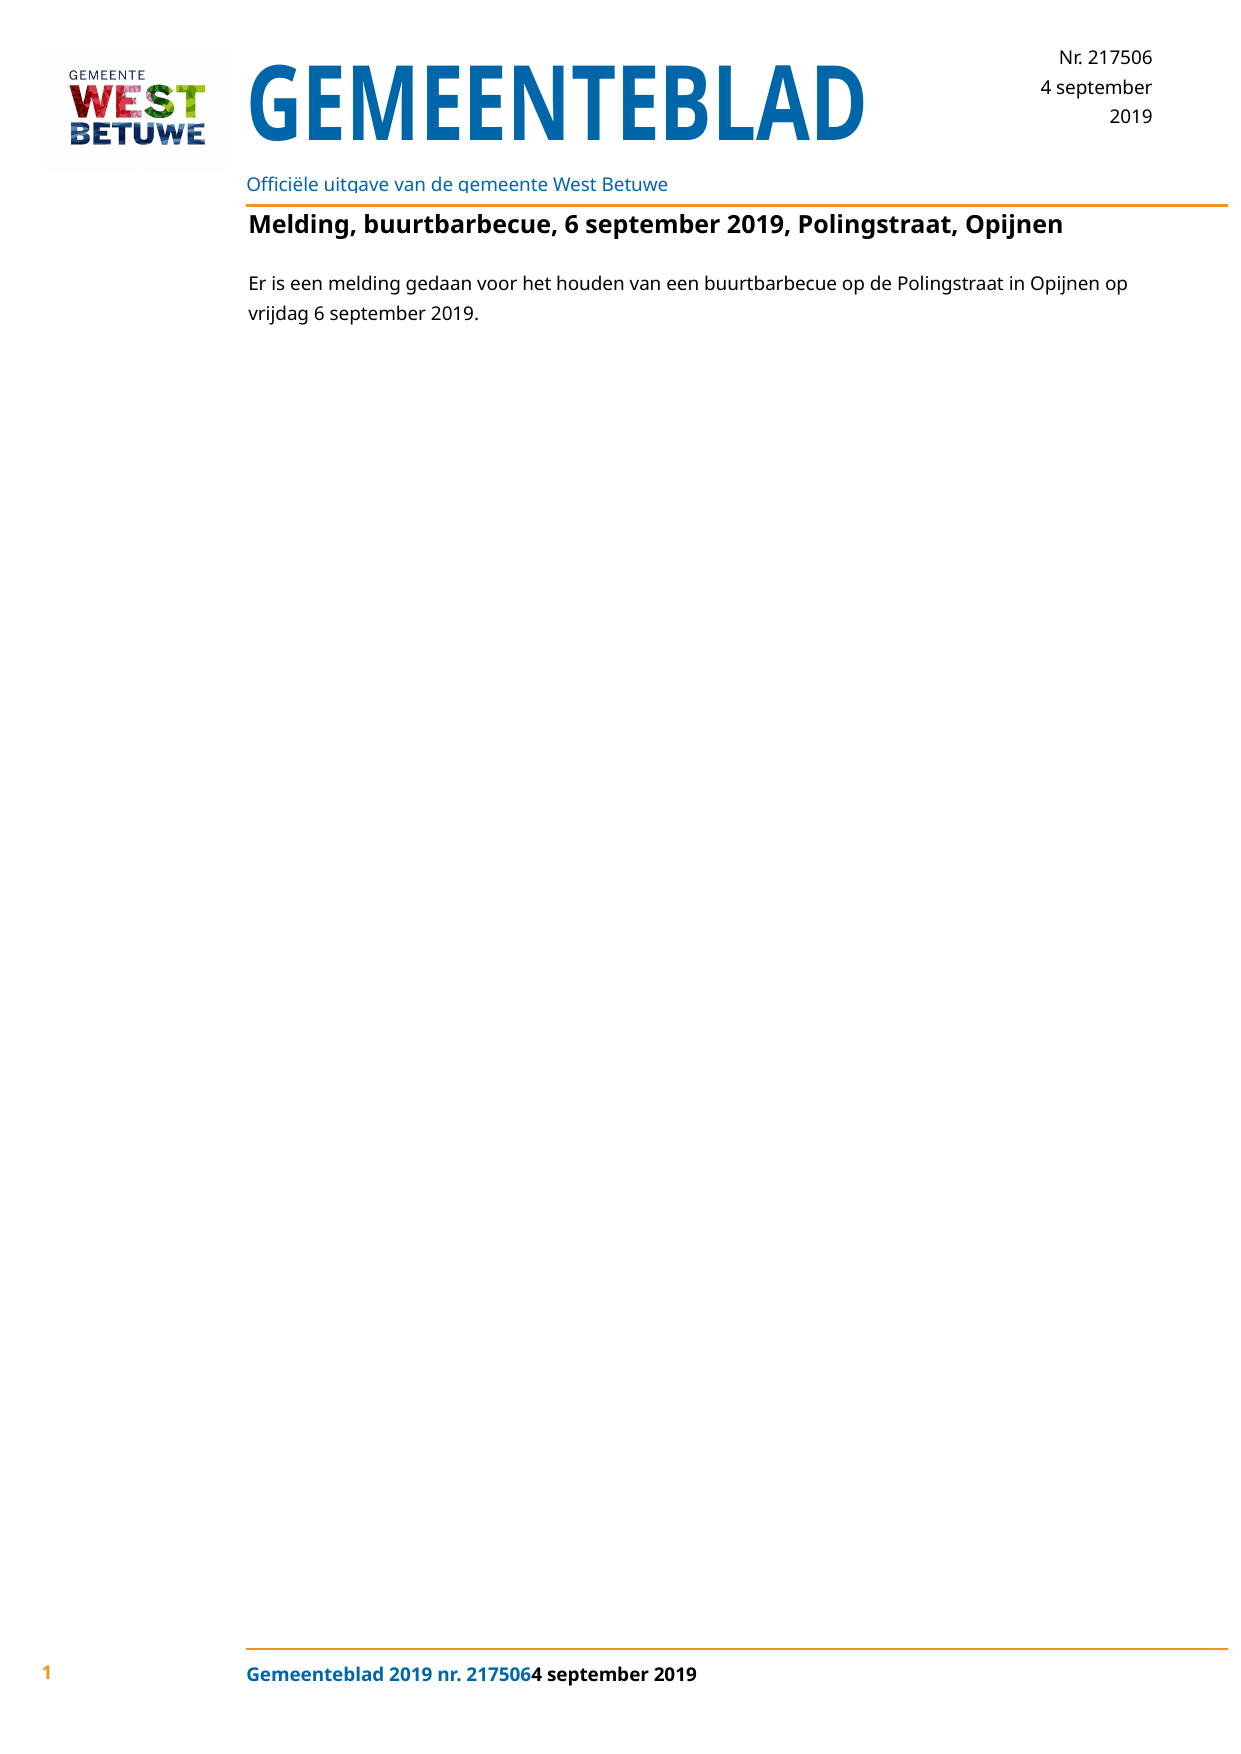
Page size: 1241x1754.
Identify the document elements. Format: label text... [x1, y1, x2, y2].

picture [41, 47, 231, 172]
text Er is een melding gedaan voor het houden van een buurtbarbecue op de Polingstraat in Opijnen op vrijdag 6 september 2019. [248, 270, 1152, 326]
text Melding, buurtbarbecue, 6 september 2019, Polingstraat, Opijnen [248, 207, 1152, 241]
